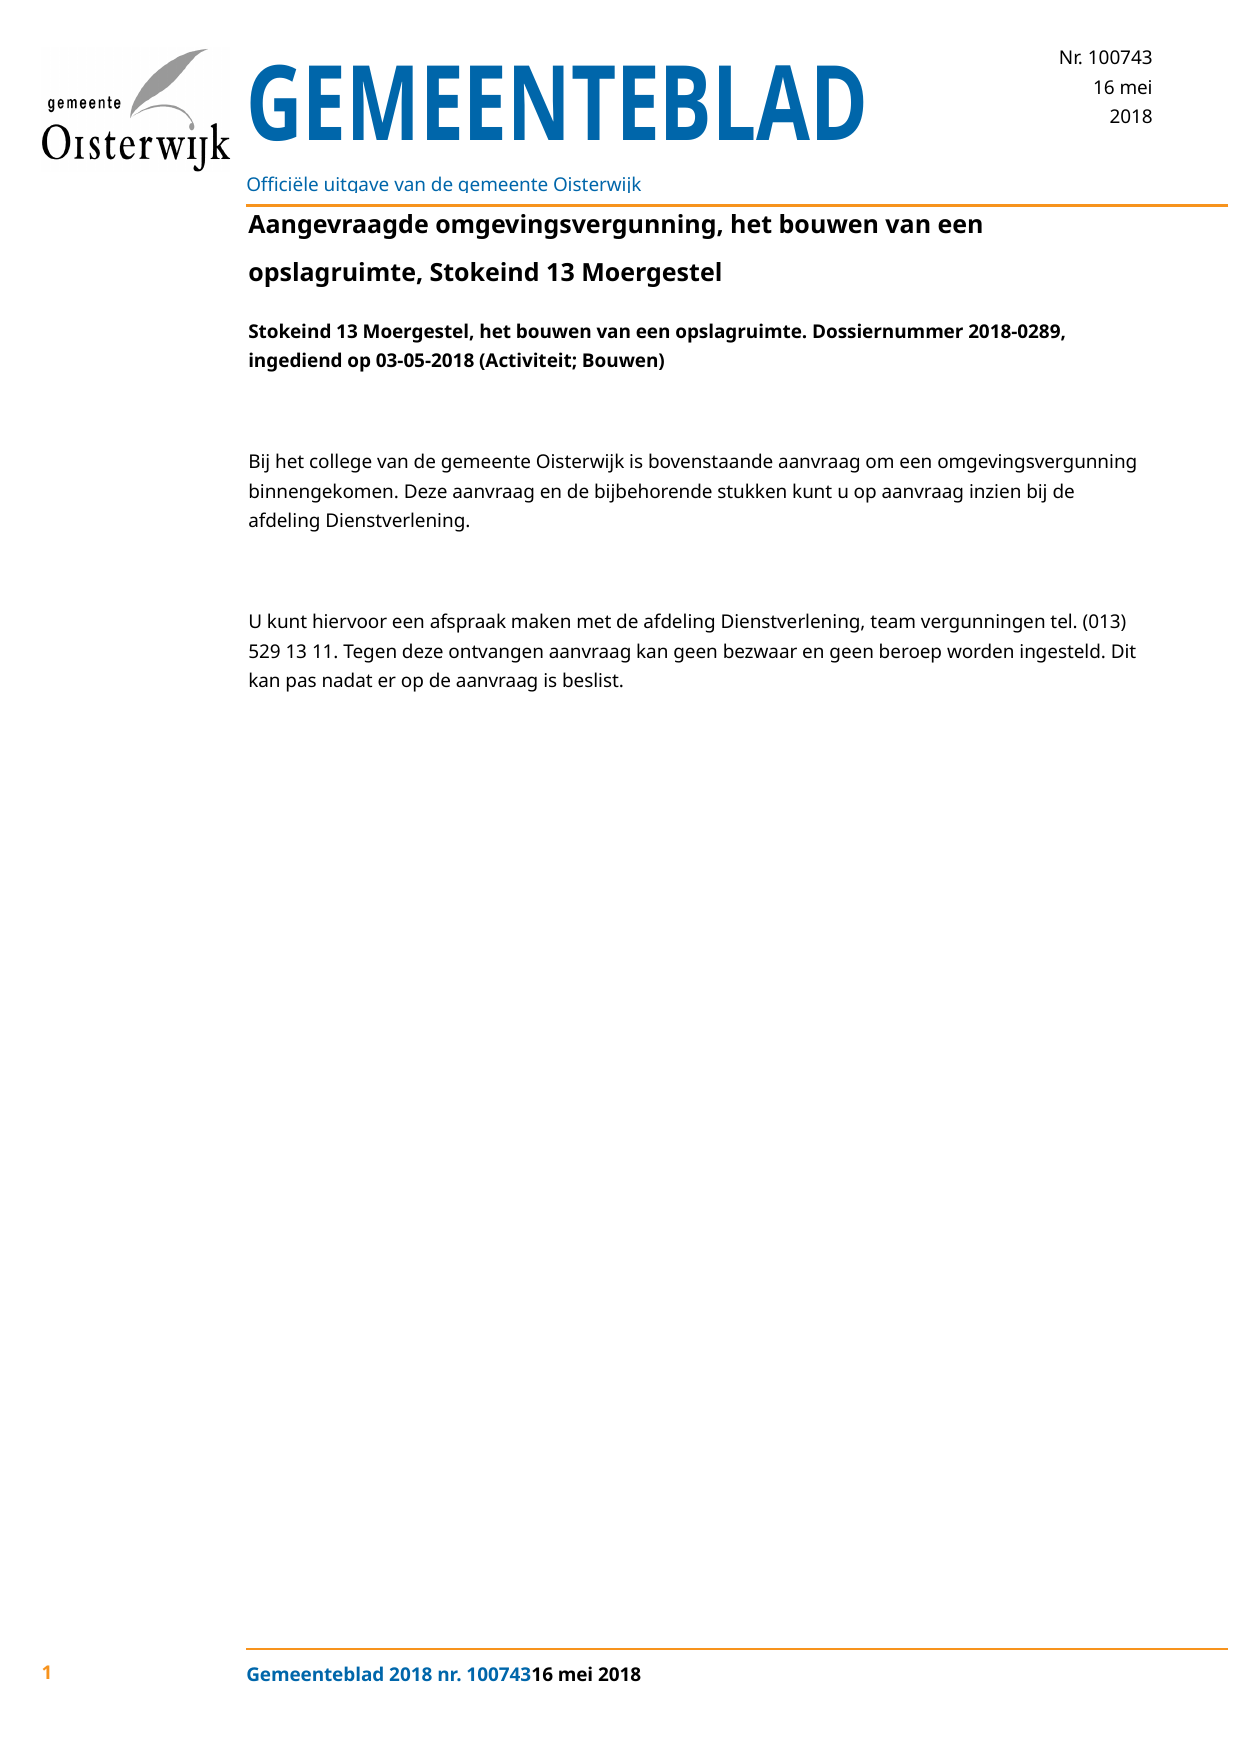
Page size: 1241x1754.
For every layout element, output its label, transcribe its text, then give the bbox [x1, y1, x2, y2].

text Stokeind 13 Moergestel, het bouwen van een opslagruimte. Dossiernummer 2018-0289, ingediend op 03-05-2018 (Activiteit; Bouwen) [248, 318, 1152, 373]
picture [41, 47, 231, 172]
text U kunt hiervoor een afspraak maken met de afdeling Dienstverlening, team vergunningen tel. (013) 529 13 11. Tegen deze ontvangen aanvraag kan geen bezwaar en geen beroep worden ingesteld. Dit kan pas nadat er op de aanvraag is beslist. [248, 608, 1152, 693]
text Bij het college van de gemeente Oisterwijk is bovenstaande aanvraag om een omgevingsvergunning binnengekomen. Deze aanvraag en de bijbehorende stukken kunt u op aanvraag inzien bij de afdeling Dienstverlening. [248, 448, 1152, 533]
text Aangevraagde omgevingsvergunning, het bouwen van een opslagruimte, Stokeind 13 Moergestel [248, 207, 1152, 288]
